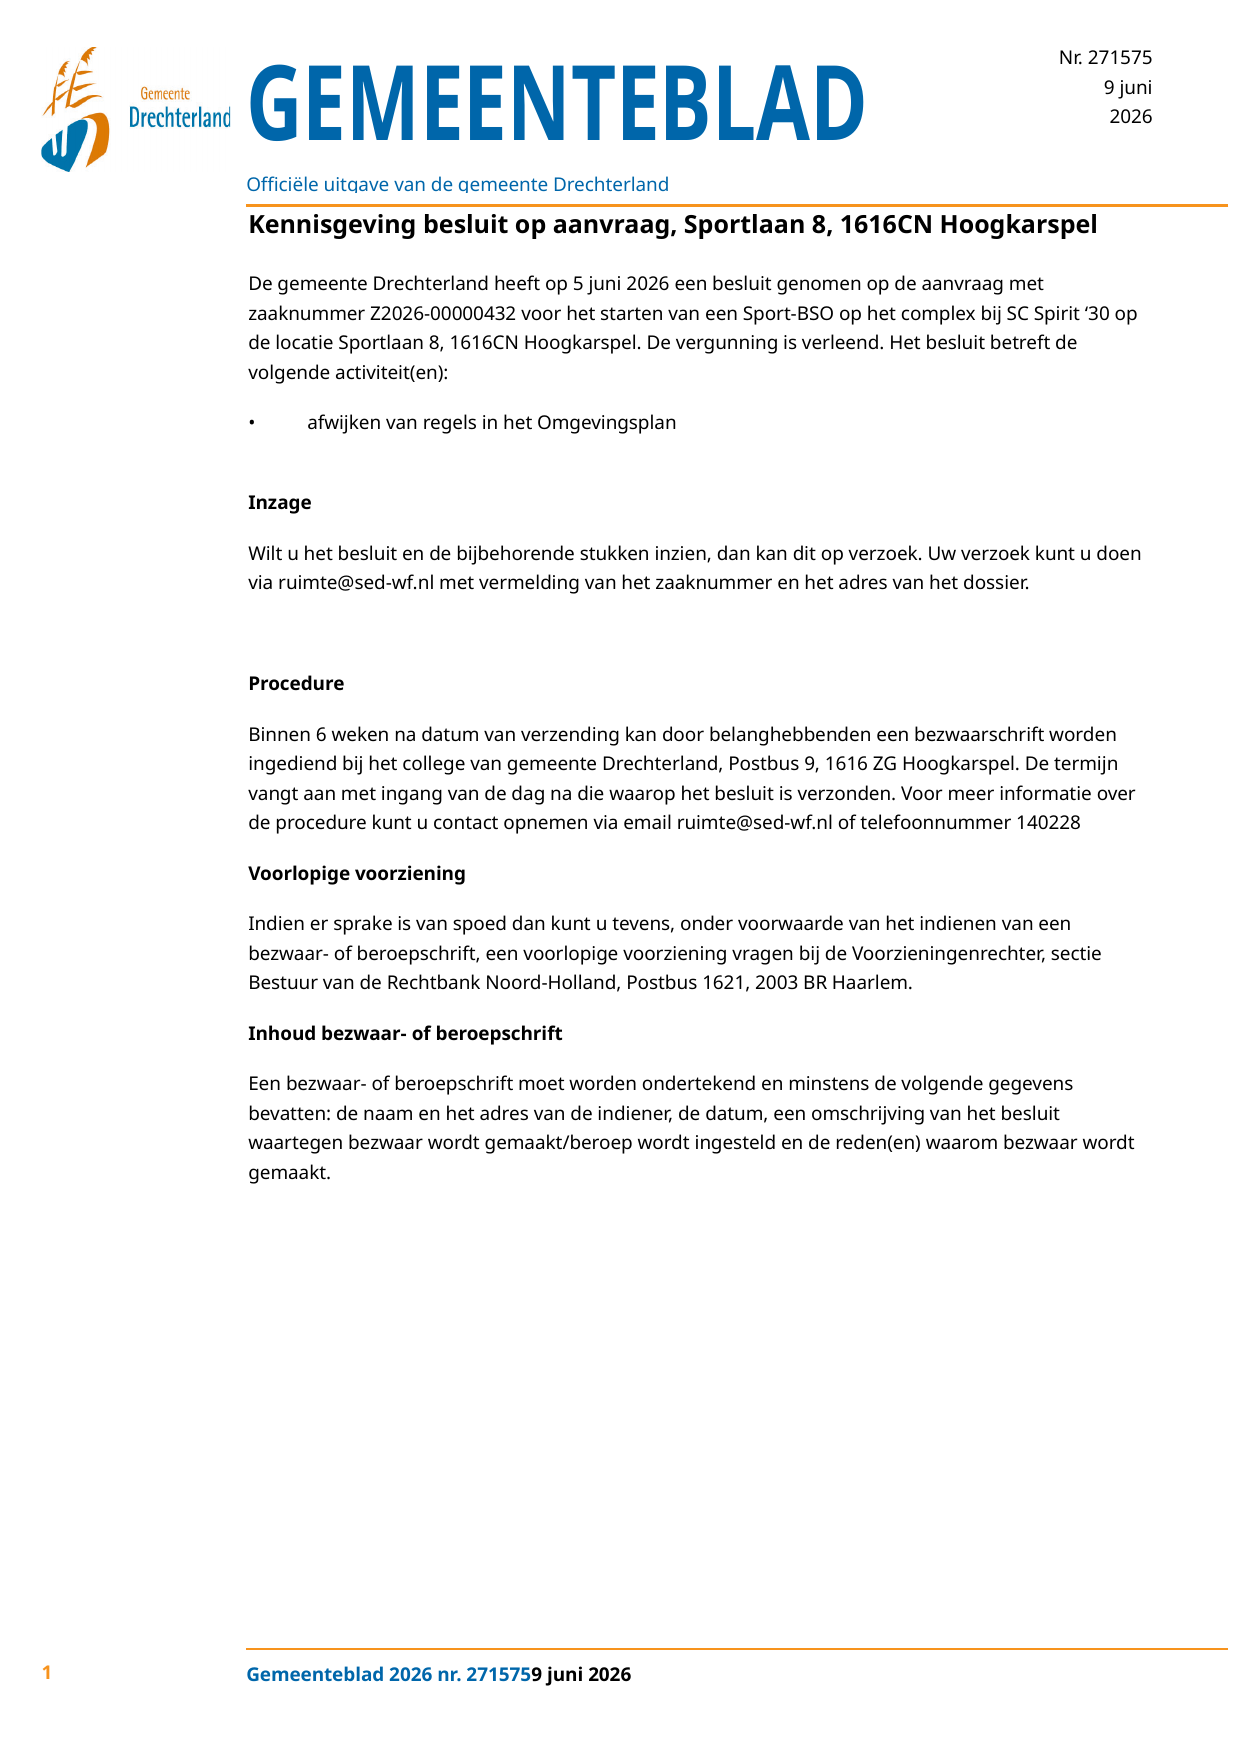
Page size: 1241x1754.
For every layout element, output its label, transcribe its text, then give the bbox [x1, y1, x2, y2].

text Binnen 6 weken na datum van verzending kan door belanghebbenden een bezwaarschrift worden ingediend bij het college van gemeente Drechterland, Postbus 9, 1616 ZG Hoogkarspel. De termijn vangt aan met ingang van de dag na die waarop het besluit is verzonden. Voor meer informatie over de procedure kunt u contact opnemen via email ruimte@sed-wf.nl of telefoonnummer 140228 [248, 721, 1152, 835]
text Voorlopige voorziening [248, 860, 1152, 886]
text Inhoud bezwaar- of beroepschrift [248, 1020, 1152, 1046]
text Inzage [248, 489, 1152, 515]
text Indien er sprake is van spoed dan kunt u tevens, onder voorwaarde van het indienen van een bezwaar- of beroepschrift, een voorlopige voorziening vragen bij de Voorzieningenrechter, sectie Bestuur van de Rechtbank Noord-Holland, Postbus 1621, 2003 BR Haarlem. [248, 910, 1152, 995]
picture [41, 47, 231, 172]
picture [226, 115, 231, 124]
text Procedure [248, 670, 1152, 696]
text Een bezwaar- of beroepschrift moet worden ondertekend en minstens de volgende gegevens bevatten: de naam en het adres van de indiener, de datum, een omschrijving van het besluit waartegen bezwaar wordt gemaakt/beroep wordt ingesteld en de reden(en) waarom bezwaar wordt gemaakt. [248, 1070, 1152, 1185]
text Kennisgeving besluit op aanvraag, Sportlaan 8, 1616CN Hoogkarspel [248, 207, 1152, 241]
picture [41, 158, 64, 172]
list afwijken van regels in het Omgevingsplan [248, 409, 1152, 435]
text Wilt u het besluit en de bijbehorende stukken inzien, dan kan dit op verzoek. Uw verzoek kunt u doen via ruimte@sed-wf.nl met vermelding van het zaaknummer en het adres van het dossier. [248, 540, 1152, 595]
text De gemeente Drechterland heeft op 5 juni 2026 een besluit genomen op de aanvraag met zaaknummer Z2026-00000432 voor het starten van een Sport-BSO op het complex bij SC Spirit ‘30 op de locatie Sportlaan 8, 1616CN Hoogkarspel. De vergunning is verleend. Het besluit betreft de volgende activiteit(en): [248, 270, 1152, 385]
